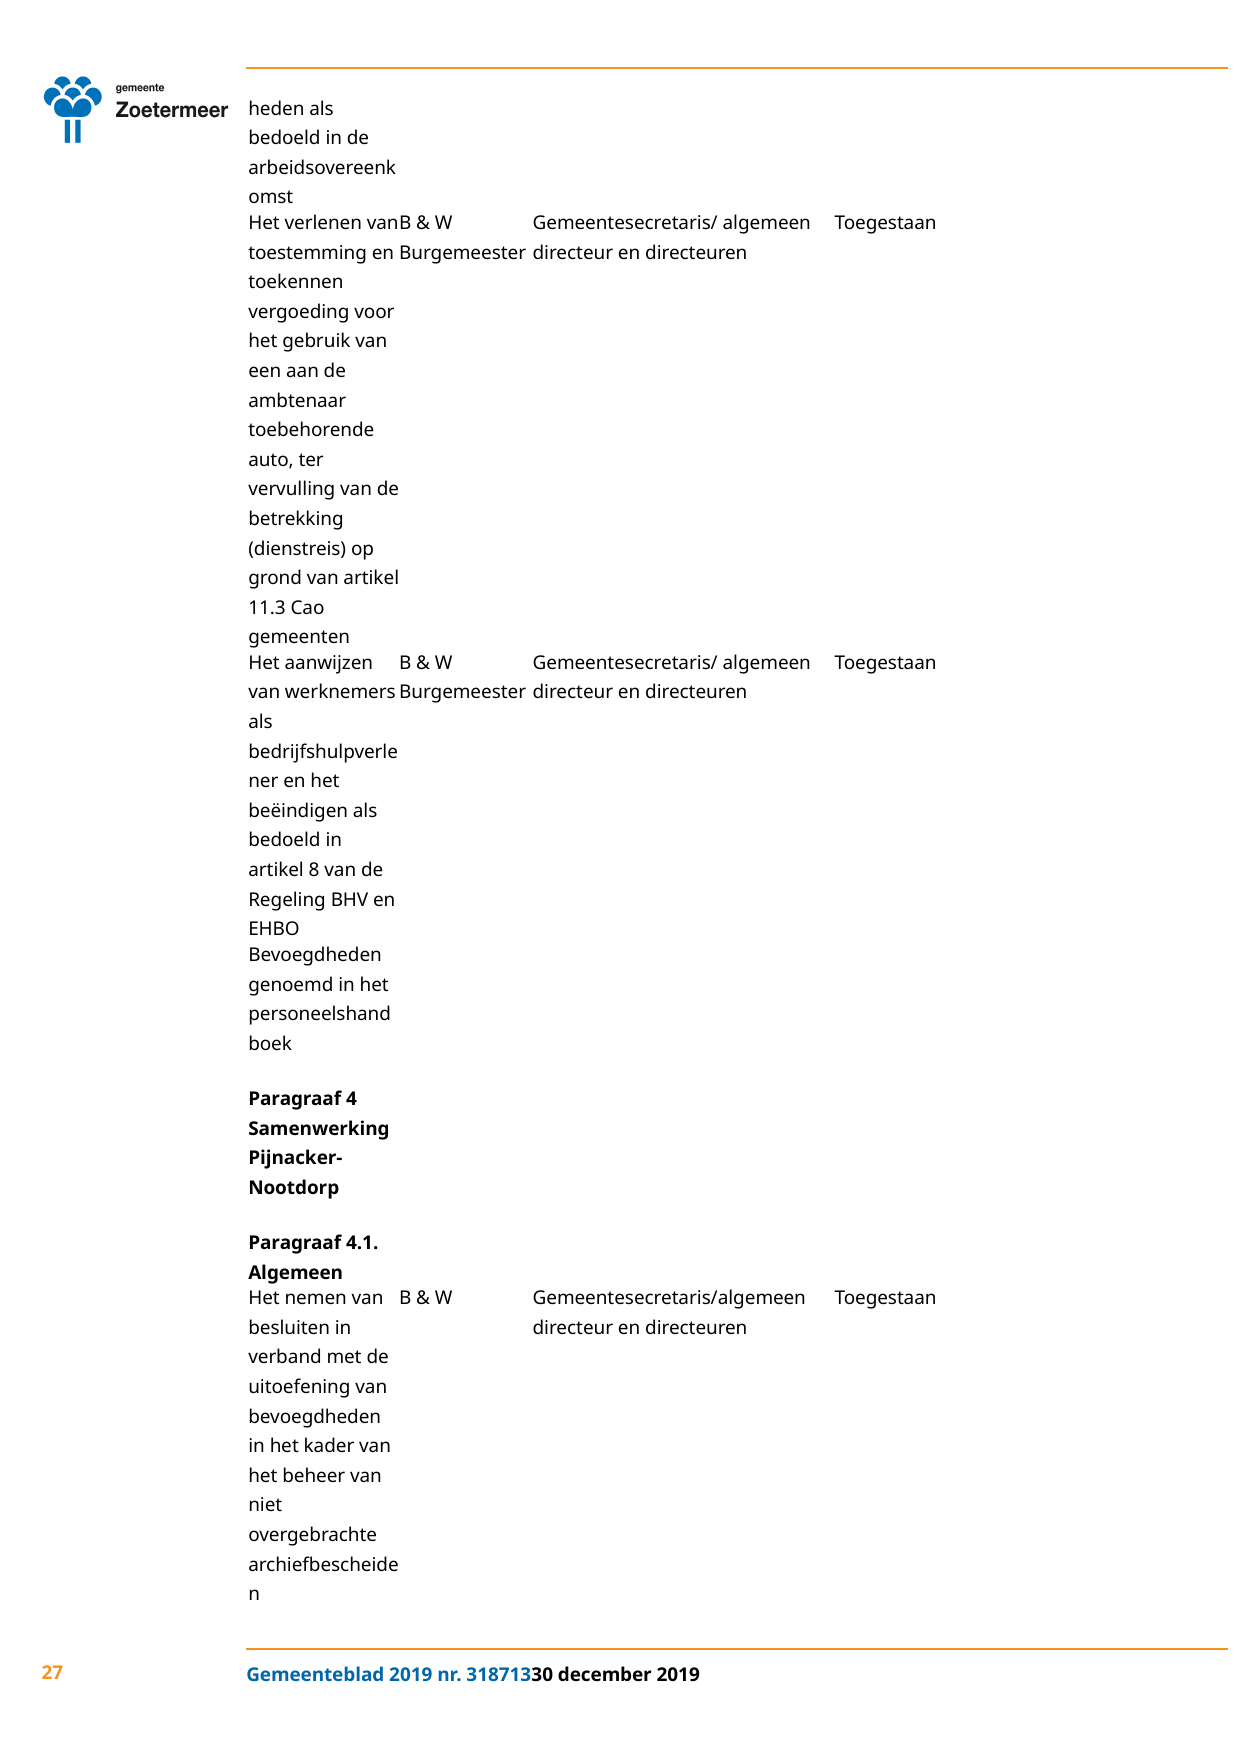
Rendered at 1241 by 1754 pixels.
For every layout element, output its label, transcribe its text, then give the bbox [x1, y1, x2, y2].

table_cell [834, 1085, 1094, 1229]
table_cell Gemeentesecretaris/algemeen directeur en directeuren [533, 1285, 834, 1606]
table_cell B & W Burgemeester [399, 649, 532, 941]
table_cell heden als bedoeld in de arbeidsovereenkomst [248, 95, 399, 209]
table_cell Paragraaf 4 Samenwerking Pijnacker-Nootdorp [248, 1085, 399, 1229]
table_cell Gemeentesecretaris/ algemeen directeur en directeuren [533, 209, 834, 649]
table_cell Het aanwijzen van werknemers als bedrijfshulpverlener en het beëindigen als bedoeld in artikel 8 van de Regeling BHV en EHBO [248, 649, 399, 941]
table_cell [399, 1085, 532, 1229]
table_cell [533, 1229, 834, 1284]
table_cell Het verlenen van toestemming en toekennen vergoeding voor het gebruik van een aan de ambtenaar toebehorende auto, ter vervulling van de betrekking (dienstreis) op grond van artikel 11.3 Cao gemeenten [248, 209, 399, 649]
table_cell [834, 1229, 1094, 1284]
table_cell B & W [399, 1285, 532, 1606]
table_cell Toegestaan [834, 1285, 1094, 1606]
table_cell [834, 95, 1094, 209]
table_cell [533, 95, 834, 209]
table_cell [533, 941, 834, 1085]
table_cell Toegestaan [834, 649, 1094, 941]
picture [41, 47, 231, 172]
table_cell Gemeentesecretaris/ algemeen directeur en directeuren [533, 649, 834, 941]
table_cell [399, 941, 532, 1085]
table_cell Bevoegdheden genoemd in het personeelshandboek [248, 941, 399, 1085]
table_cell [399, 1229, 532, 1284]
table_cell B & W Burgemeester [399, 209, 532, 649]
table_cell [834, 941, 1094, 1085]
table_cell [399, 95, 532, 209]
table_cell Het nemen van besluiten in verband met de uitoefening van bevoegdheden in het kader van het beheer van niet overgebrachte archiefbescheiden [248, 1285, 399, 1606]
table_cell [533, 1085, 834, 1229]
table_cell Paragraaf 4.1. Algemeen [248, 1229, 399, 1284]
table_cell Toegestaan [834, 209, 1094, 649]
